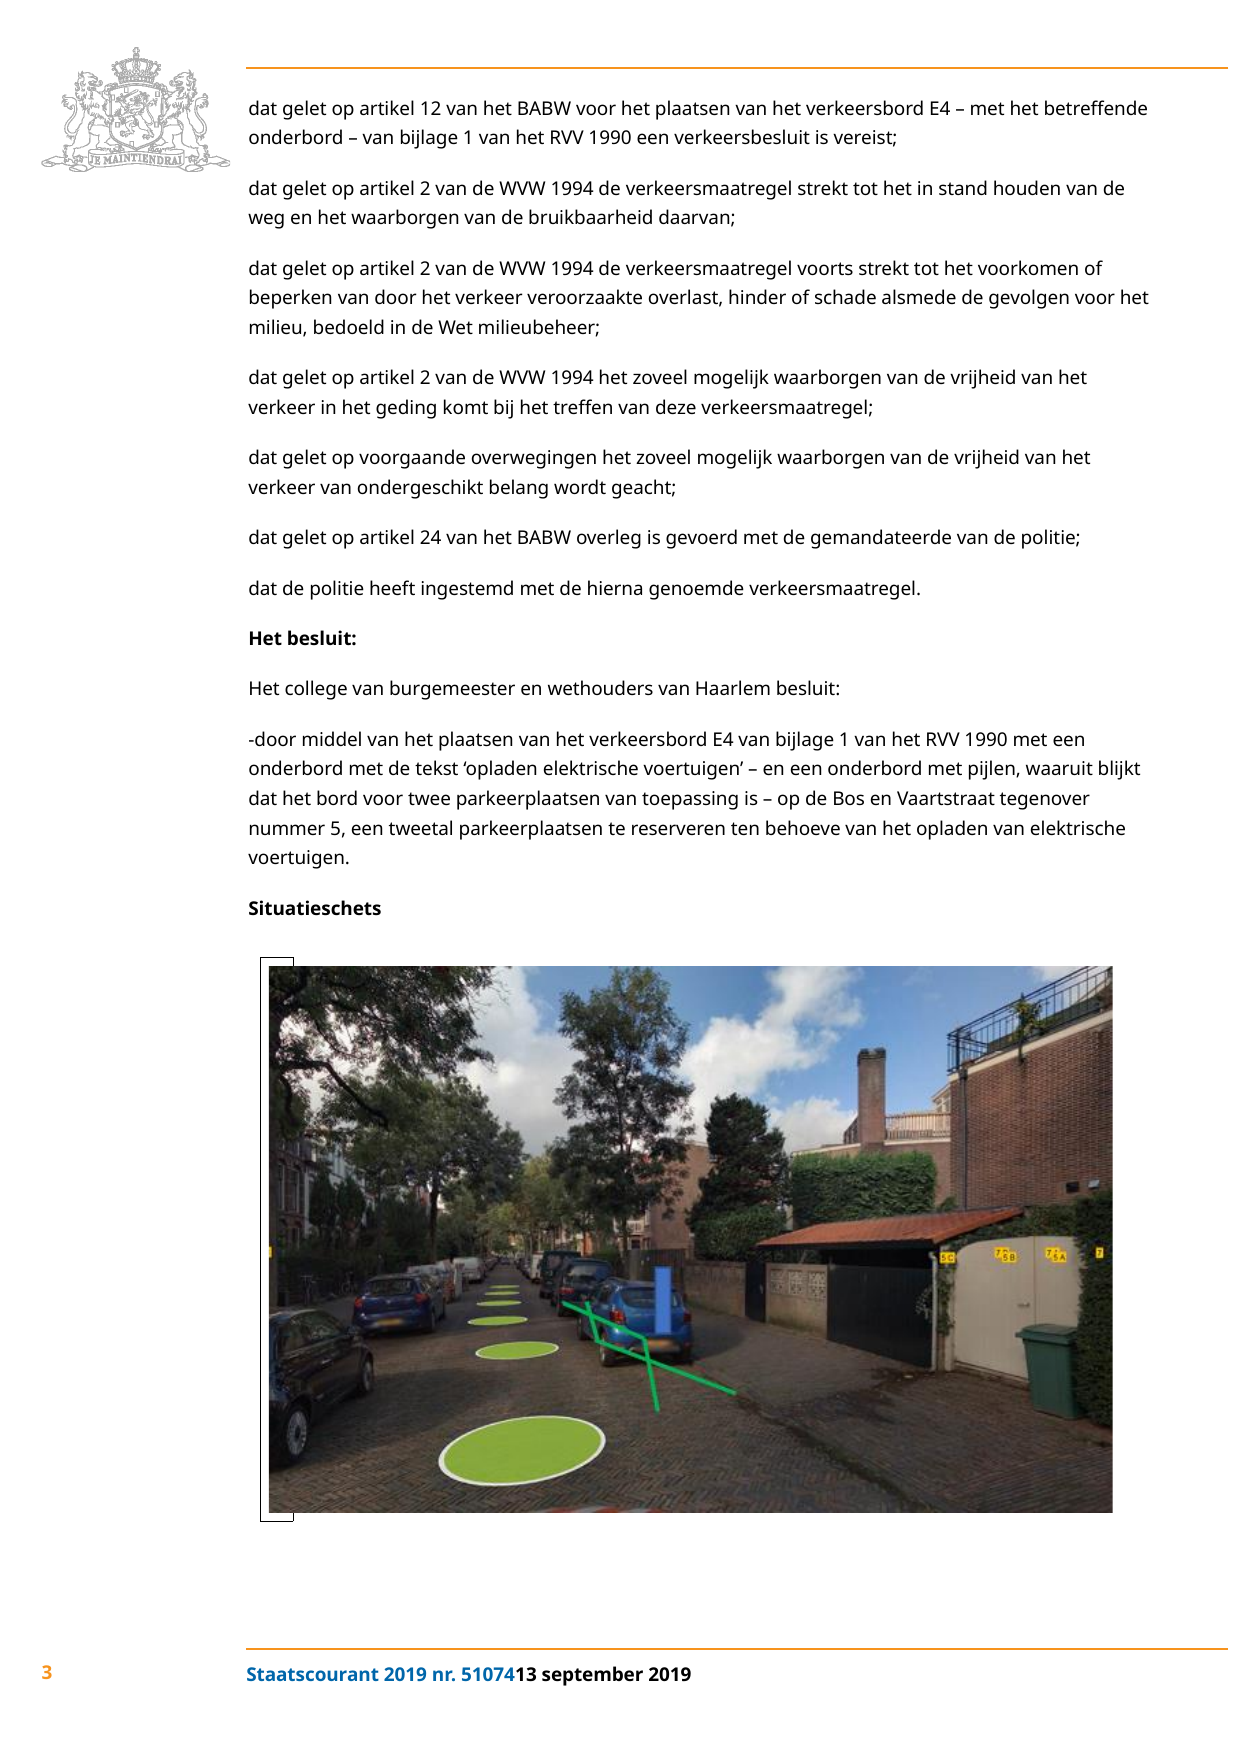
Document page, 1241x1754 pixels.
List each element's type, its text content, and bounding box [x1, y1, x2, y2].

picture [41, 47, 231, 172]
text Situatieschets [248, 895, 1152, 921]
text dat gelet op artikel 2 van de WVW 1994 de verkeersmaatregel voorts strekt tot het voorkomen of beperken van door het verkeer veroorzaakte overlast, hinder of schade alsmede de gevolgen voor het milieu, bedoeld in de Wet milieubeheer; [248, 255, 1152, 340]
text dat gelet op artikel 24 van het BABW overleg is gevoerd met de gemandateerde van de politie; [248, 524, 1152, 550]
text dat gelet op artikel 12 van het BABW voor het plaatsen van het verkeersbord E4 – met het betreffende onderbord – van bijlage 1 van het RVV 1990 een verkeersbesluit is vereist; [248, 95, 1152, 150]
text Het college van burgemeester en wethouders van Haarlem besluit: [248, 676, 1152, 701]
text Het besluit: [248, 625, 1152, 651]
text -door middel van het plaatsen van het verkeersbord E4 van bijlage 1 van het RVV 1990 met een onderbord met de tekst ‘opladen elektrische voertuigen’ – en een onderbord met pijlen, waaruit blijkt dat het bord voor twee parkeerplaatsen van toepassing is – op de Bos en Vaartstraat tegenover nummer 5, een tweetal parkeerplaatsen te reserveren ten behoeve van het opladen van elektrische voertuigen. [248, 726, 1152, 870]
text dat de politie heeft ingestemd met de hierna genoemde verkeersmaatregel. [248, 575, 1152, 601]
text dat gelet op artikel 2 van de WVW 1994 het zoveel mogelijk waarborgen van de vrijheid van het verkeer in het geding komt bij het treffen van deze verkeersmaatregel; [248, 364, 1152, 420]
text dat gelet op artikel 2 van de WVW 1994 de verkeersmaatregel strekt tot het in stand houden van de weg en het waarborgen van de bruikbaarheid daarvan; [248, 175, 1152, 230]
text dat gelet op voorgaande overwegingen het zoveel mogelijk waarborgen van de vrijheid van het verkeer van ondergeschikt belang wordt geacht; [248, 444, 1152, 500]
picture [268, 966, 1113, 1513]
